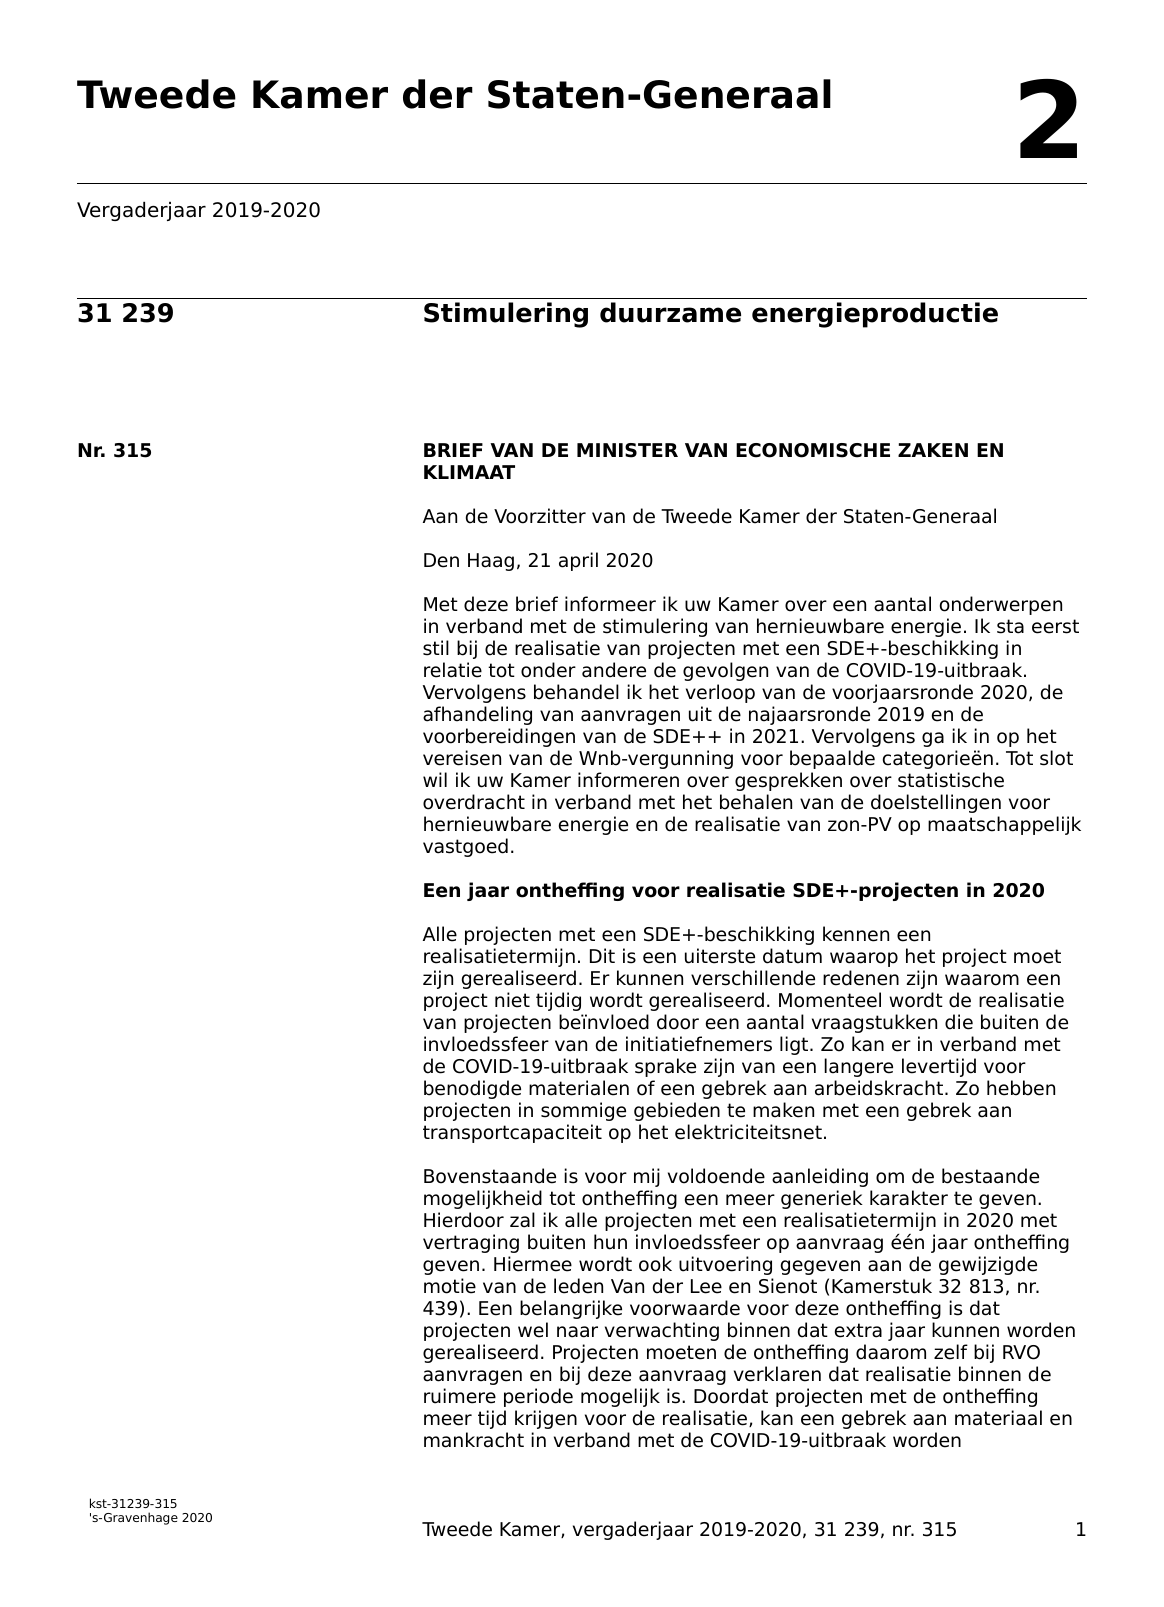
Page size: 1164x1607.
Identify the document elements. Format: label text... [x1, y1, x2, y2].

text Alle projecten met een SDE+-beschikking kennen een realisatietermijn. Dit is een uiterste datum waarop het project moet zijn gerealiseerd. Er kunnen verschillende redenen zijn waarom een project niet tijdig wordt gerealiseerd. Momenteel wordt de realisatie van projecten beïnvloed door een aantal vraagstukken die buiten de invloedssfeer van de initiatiefnemers ligt. Zo kan er in verband met de COVID-19-uitbraak sprake zijn van een langere levertijd voor benodigde materialen of een gebrek aan arbeidskracht. Zo hebben projecten in sommige gebieden te maken met een gebrek aan transportcapaciteit op het elektriciteitsnet. [422, 924, 1087, 1144]
table_header Tweede Kamer der Staten-Generaal [77, 59, 886, 183]
text Met deze brief informeer ik uw Kamer over een aantal onderwerpen in verband met de stimulering van hernieuwbare energie. Ik sta eerst stil bij de realisatie van projecten met een SDE+-beschikking in relatie tot onder andere de gevolgen van de COVID-19-uitbraak. Vervolgens behandel ik het verloop van de voorjaarsronde 2020, de afhandeling van aanvragen uit de najaarsronde 2019 en de voorbereidingen van de SDE++ in 2021. Vervolgens ga ik in op het vereisen van de Wnb-vergunning voor bepaalde categorieën. Tot slot wil ik uw Kamer informeren over gesprekken over statistische overdracht in verband met het behalen van de doelstellingen voor hernieuwbare energie en de realisatie van zon-PV op maatschappelijk vastgoed. [422, 594, 1087, 858]
text Aan de Voorzitter van de Tweede Kamer der Staten-Generaal [422, 506, 1087, 528]
text Bovenstaande is voor mij voldoende aanleiding om de bestaande mogelijkheid tot ontheffing een meer generiek karakter te geven. Hierdoor zal ik alle projecten met een realisatietermijn in 2020 met vertraging buiten hun invloedssfeer op aanvraag één jaar ontheffing geven. Hiermee wordt ook uitvoering gegeven aan de gewijzigde motie van de leden Van der Lee en Sienot (Kamerstuk 32 813, nr. 439). Een belangrijke voorwaarde voor deze ontheffing is dat projecten wel naar verwachting binnen dat extra jaar kunnen worden gerealiseerd. Projecten moeten de ontheffing daarom zelf bij RVO aanvragen en bij deze aanvraag verklaren dat realisatie binnen de ruimere periode mogelijk is. Doordat projecten met de ontheffing meer tijd krijgen voor de realisatie, kan een gebrek aan materiaal en mankracht in verband met de COVID-19-uitbraak worden [422, 1166, 1087, 1452]
subtitle Een jaar ontheffing voor realisatie SDE+-projecten in 2020 [422, 880, 1087, 902]
text Den Haag, 21 april 2020 [422, 550, 1087, 572]
table_cell Vergaderjaar 2019-2020 [77, 184, 1087, 298]
text 's-Gravenhage 2020 [88, 1511, 323, 1525]
subtitle Nr. 315 BRIEF VAN DE MINISTER VAN ECONOMISCHE ZAKEN EN KLIMAAT [77, 440, 1087, 484]
subtitle 31 239 Stimulering duurzame energieproductie [77, 299, 1087, 329]
table_header 2 [886, 59, 1087, 183]
text kst-31239-315 [88, 1497, 323, 1511]
